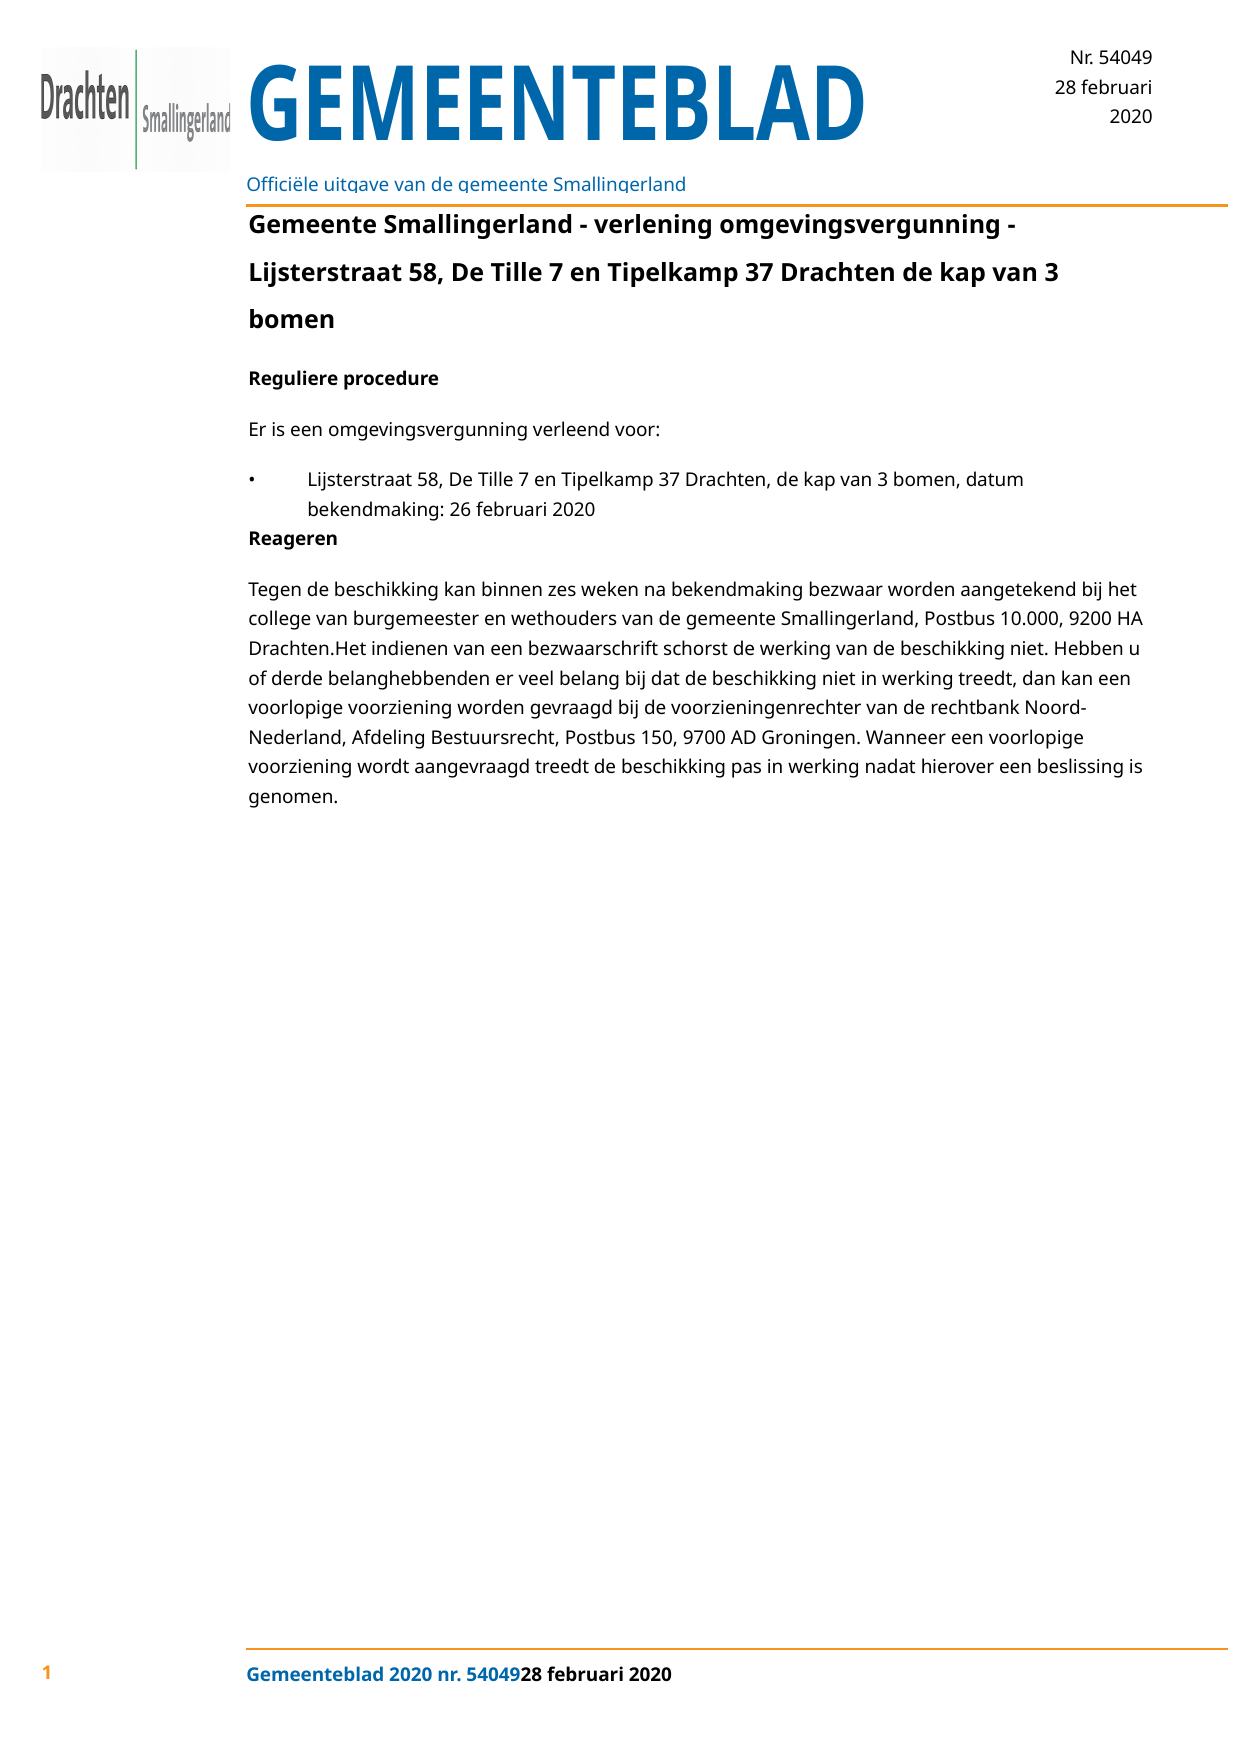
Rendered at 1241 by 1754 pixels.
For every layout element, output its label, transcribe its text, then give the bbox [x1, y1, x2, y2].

text Er is een omgevingsvergunning verleend voor: [248, 416, 1152, 442]
text Tegen de beschikking kan binnen zes weken na bekendmaking bezwaar worden aangetekend bij het college van burgemeester en wethouders van de gemeente Smallingerland, Postbus 10.000, 9200 HA Drachten.Het indienen van een bezwaarschrift schorst de werking van de beschikking niet. Hebben u of derde belanghebbenden er veel belang bij dat de beschikking niet in werking treedt, dan kan een voorlopige voorziening worden gevraagd bij de voorzieningenrechter van de rechtbank Noord-Nederland, Afdeling Bestuursrecht, Postbus 150, 9700 AD Groningen. Wanneer een voorlopige voorziening wordt aangevraagd treedt de beschikking pas in werking nadat hierover een beslissing is genomen. [248, 576, 1152, 809]
text Gemeente Smallingerland - verlening omgevingsvergunning - Lijsterstraat 58, De Tille 7 en Tipelkamp 37 Drachten de kap van 3 bomen [248, 207, 1152, 336]
text Reguliere procedure [248, 366, 1152, 391]
list Lijsterstraat 58, De Tille 7 en Tipelkamp 37 Drachten, de kap van 3 bomen, datum bekendmaking: 26 februari 2020 [248, 466, 1152, 522]
text Reageren [248, 526, 1152, 551]
picture [41, 47, 231, 172]
